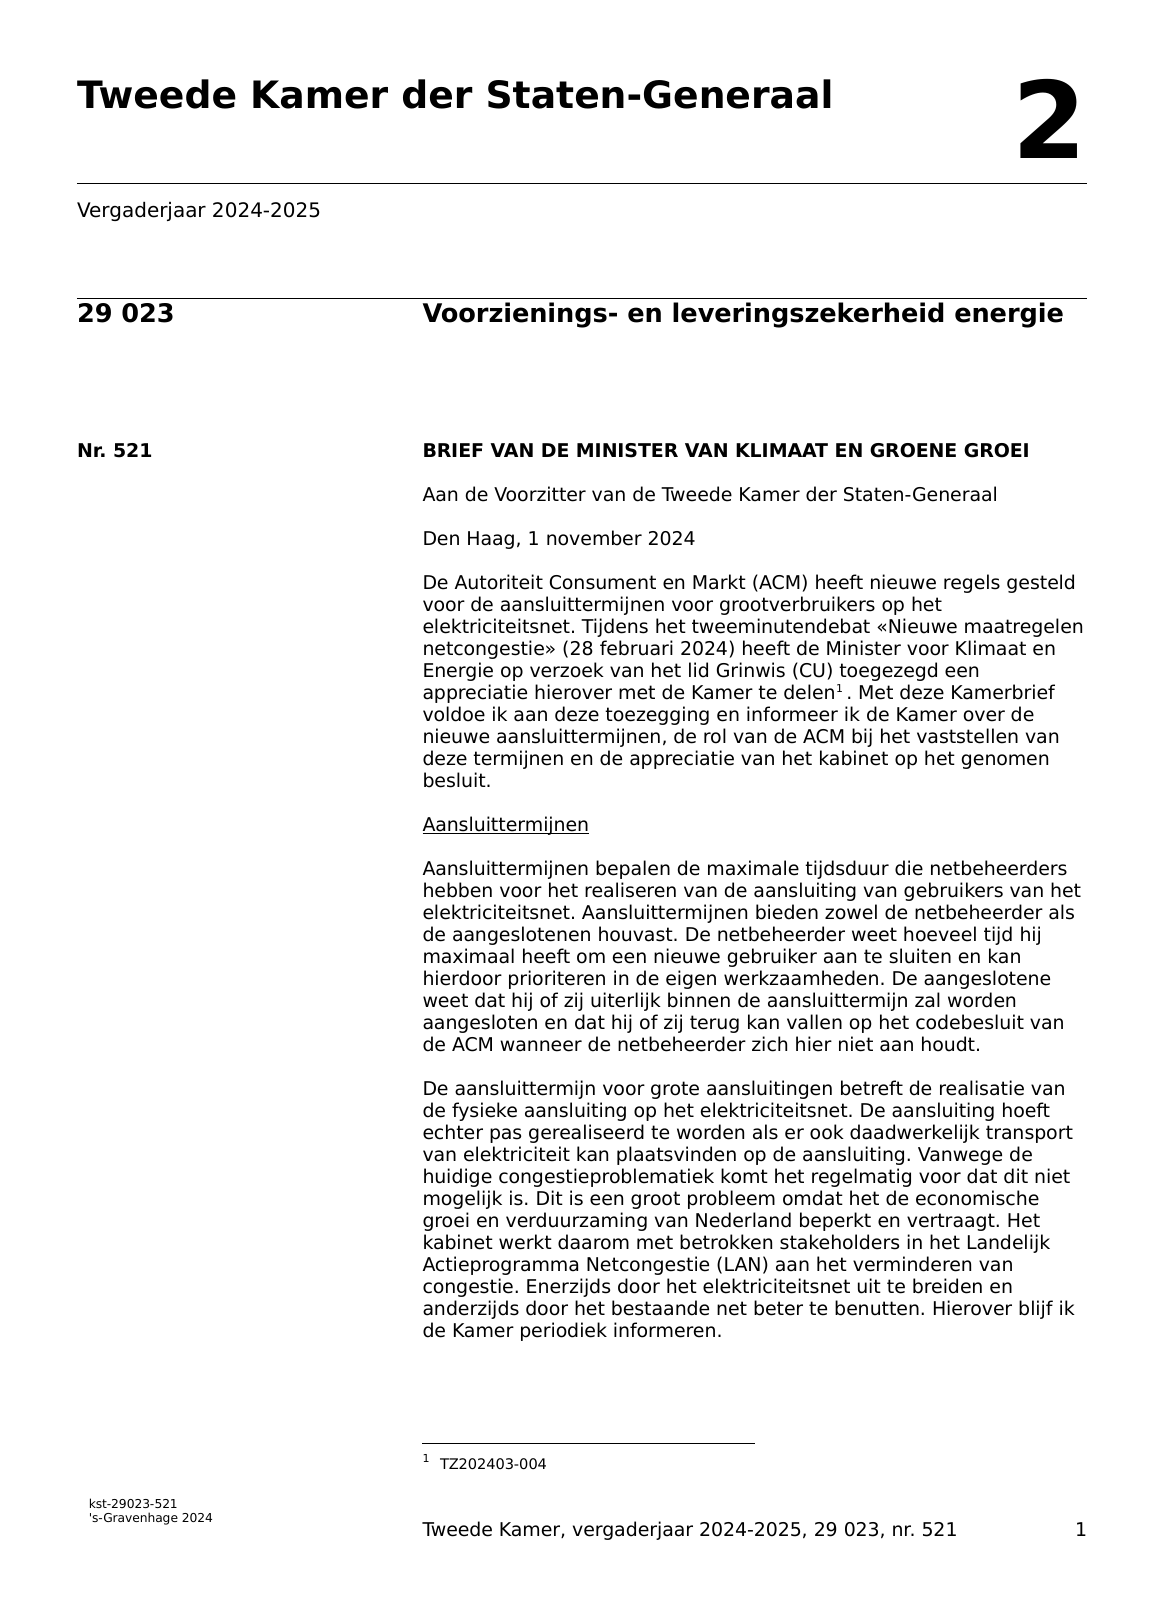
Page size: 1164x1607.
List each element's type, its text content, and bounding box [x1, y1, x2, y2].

text Den Haag, 1 november 2024 [422, 528, 1087, 550]
subtitle Aansluittermijnen [422, 814, 1087, 836]
subtitle 29 023 Voorzienings- en leveringszekerheid energie [77, 299, 1087, 329]
text kst-29023-521 [88, 1497, 323, 1511]
text Aan de Voorzitter van de Tweede Kamer der Staten-Generaal [422, 484, 1087, 506]
subtitle Nr. 521 BRIEF VAN DE MINISTER VAN KLIMAAT EN GROENE GROEI [77, 440, 1087, 462]
text TZ202403-004 [422, 1452, 1087, 1474]
table_header 2 [886, 59, 1087, 183]
text De Autoriteit Consument en Markt (ACM) heeft nieuwe regels gesteld voor de aansluittermijnen voor grootverbruikers op het elektriciteitsnet. Tijdens het tweeminutendebat «Nieuwe maatregelen netcongestie» (28 februari 2024) heeft de Minister voor Klimaat en Energie op verzoek van het lid Grinwis (CU) toegezegd een appreciatie hierover met de Kamer te delen. Met deze Kamerbrief voldoe ik aan deze toezegging en informeer ik de Kamer over de nieuwe aansluittermijnen, de rol van de ACM bij het vaststellen van deze termijnen en de appreciatie van het kabinet op het genomen besluit. [422, 572, 1087, 792]
text Aansluittermijnen bepalen de maximale tijdsduur die netbeheerders hebben voor het realiseren van de aansluiting van gebruikers van het elektriciteitsnet. Aansluittermijnen bieden zowel de netbeheerder als de aangeslotenen houvast. De netbeheerder weet hoeveel tijd hij maximaal heeft om een nieuwe gebruiker aan te sluiten en kan hierdoor prioriteren in de eigen werkzaamheden. De aangeslotene weet dat hij of zij uiterlijk binnen de aansluittermijn zal worden aangesloten en dat hij of zij terug kan vallen op het codebesluit van de ACM wanneer de netbeheerder zich hier niet aan houdt. [422, 858, 1087, 1056]
table_header Tweede Kamer der Staten-Generaal [77, 59, 886, 183]
table_cell Vergaderjaar 2024-2025 [77, 184, 1087, 298]
text De aansluittermijn voor grote aansluitingen betreft de realisatie van de fysieke aansluiting op het elektriciteitsnet. De aansluiting hoeft echter pas gerealiseerd te worden als er ook daadwerkelijk transport van elektriciteit kan plaatsvinden op de aansluiting. Vanwege de huidige congestieproblematiek komt het regelmatig voor dat dit niet mogelijk is. Dit is een groot probleem omdat het de economische groei en verduurzaming van Nederland beperkt en vertraagt. Het kabinet werkt daarom met betrokken stakeholders in het Landelijk Actieprogramma Netcongestie (LAN) aan het verminderen van congestie. Enerzijds door het elektriciteitsnet uit te breiden en anderzijds door het bestaande net beter te benutten. Hierover blijf ik de Kamer periodiek informeren. [422, 1078, 1087, 1342]
text 's-Gravenhage 2024 [88, 1511, 323, 1525]
